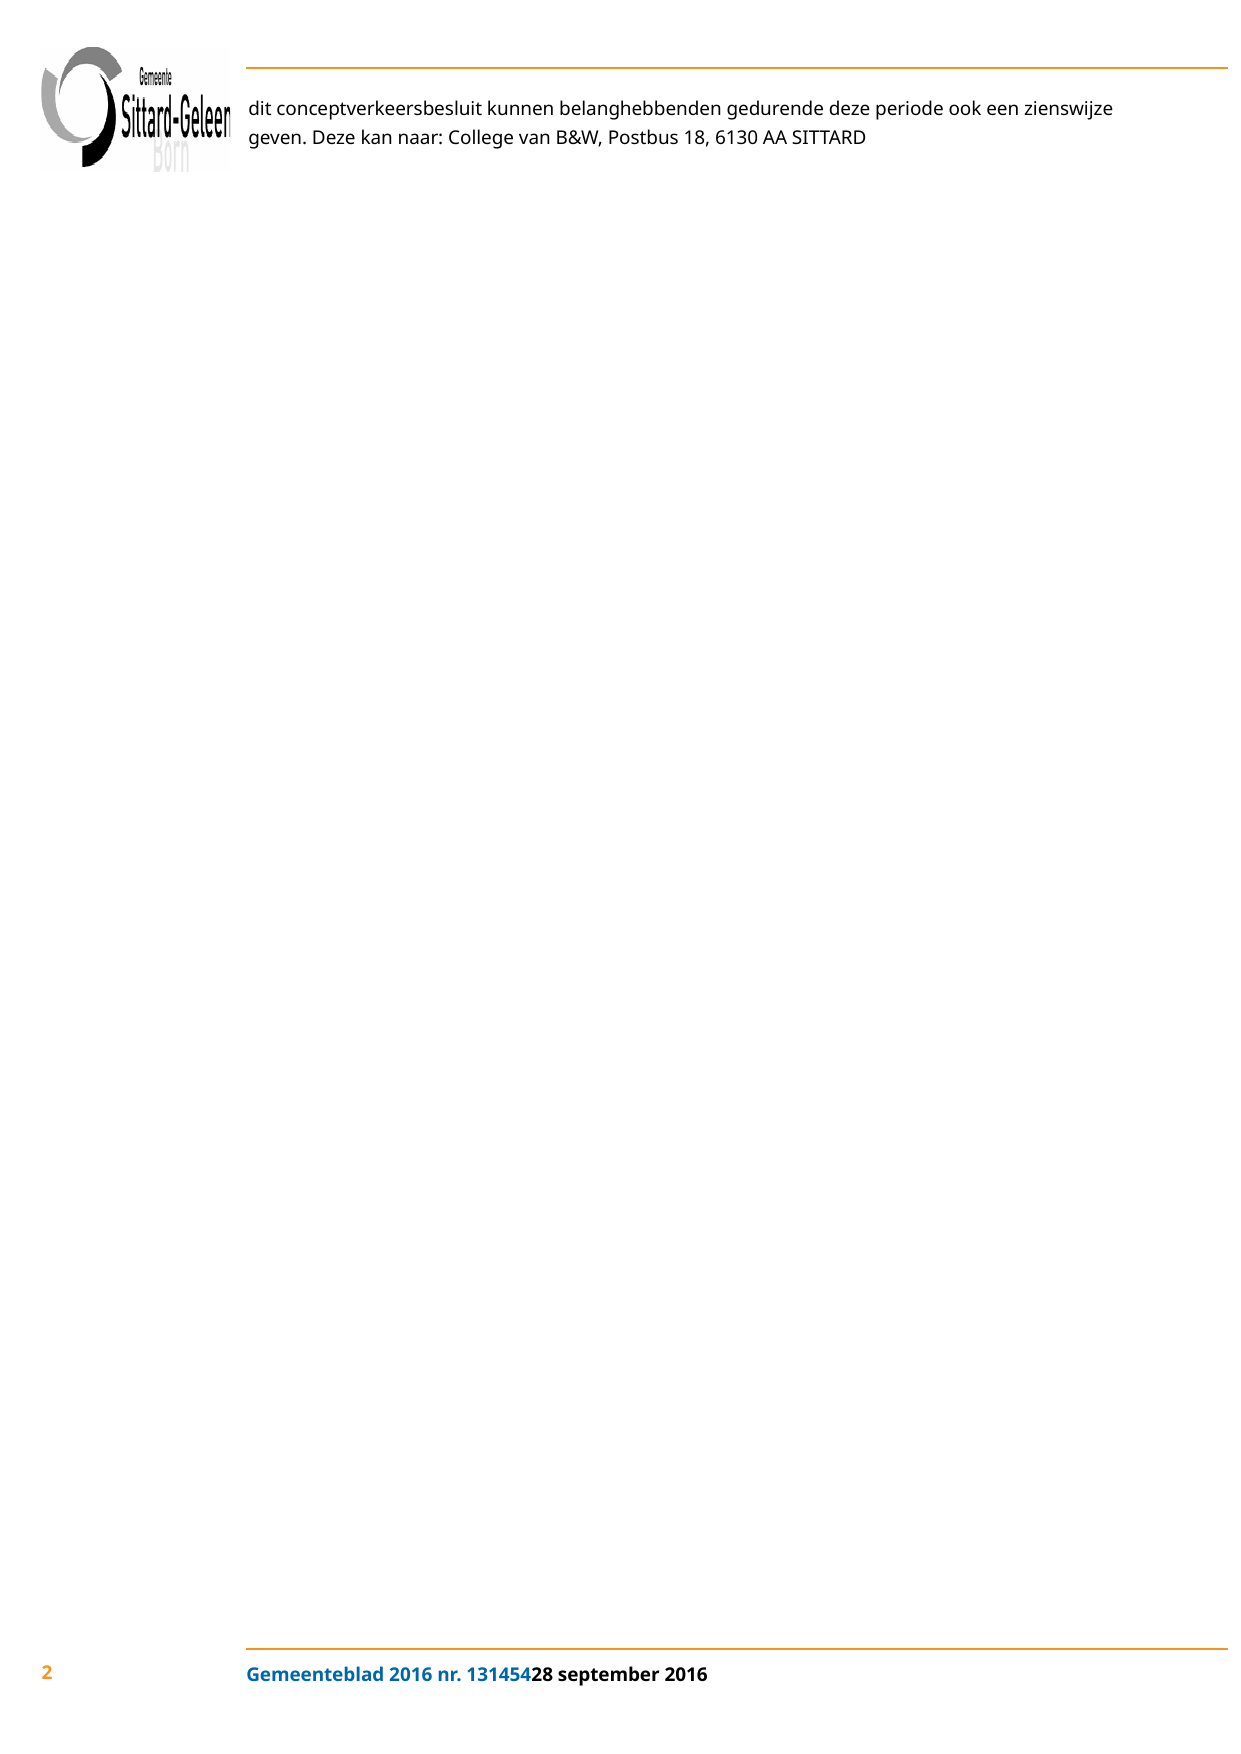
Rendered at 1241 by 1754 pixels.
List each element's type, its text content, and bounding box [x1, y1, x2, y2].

picture [41, 47, 231, 172]
text dit conceptverkeersbesluit kunnen belanghebbenden gedurende deze periode ook een zienswijze geven. Deze kan naar: College van B&W, Postbus 18, 6130 AA SITTARD [248, 95, 1152, 150]
